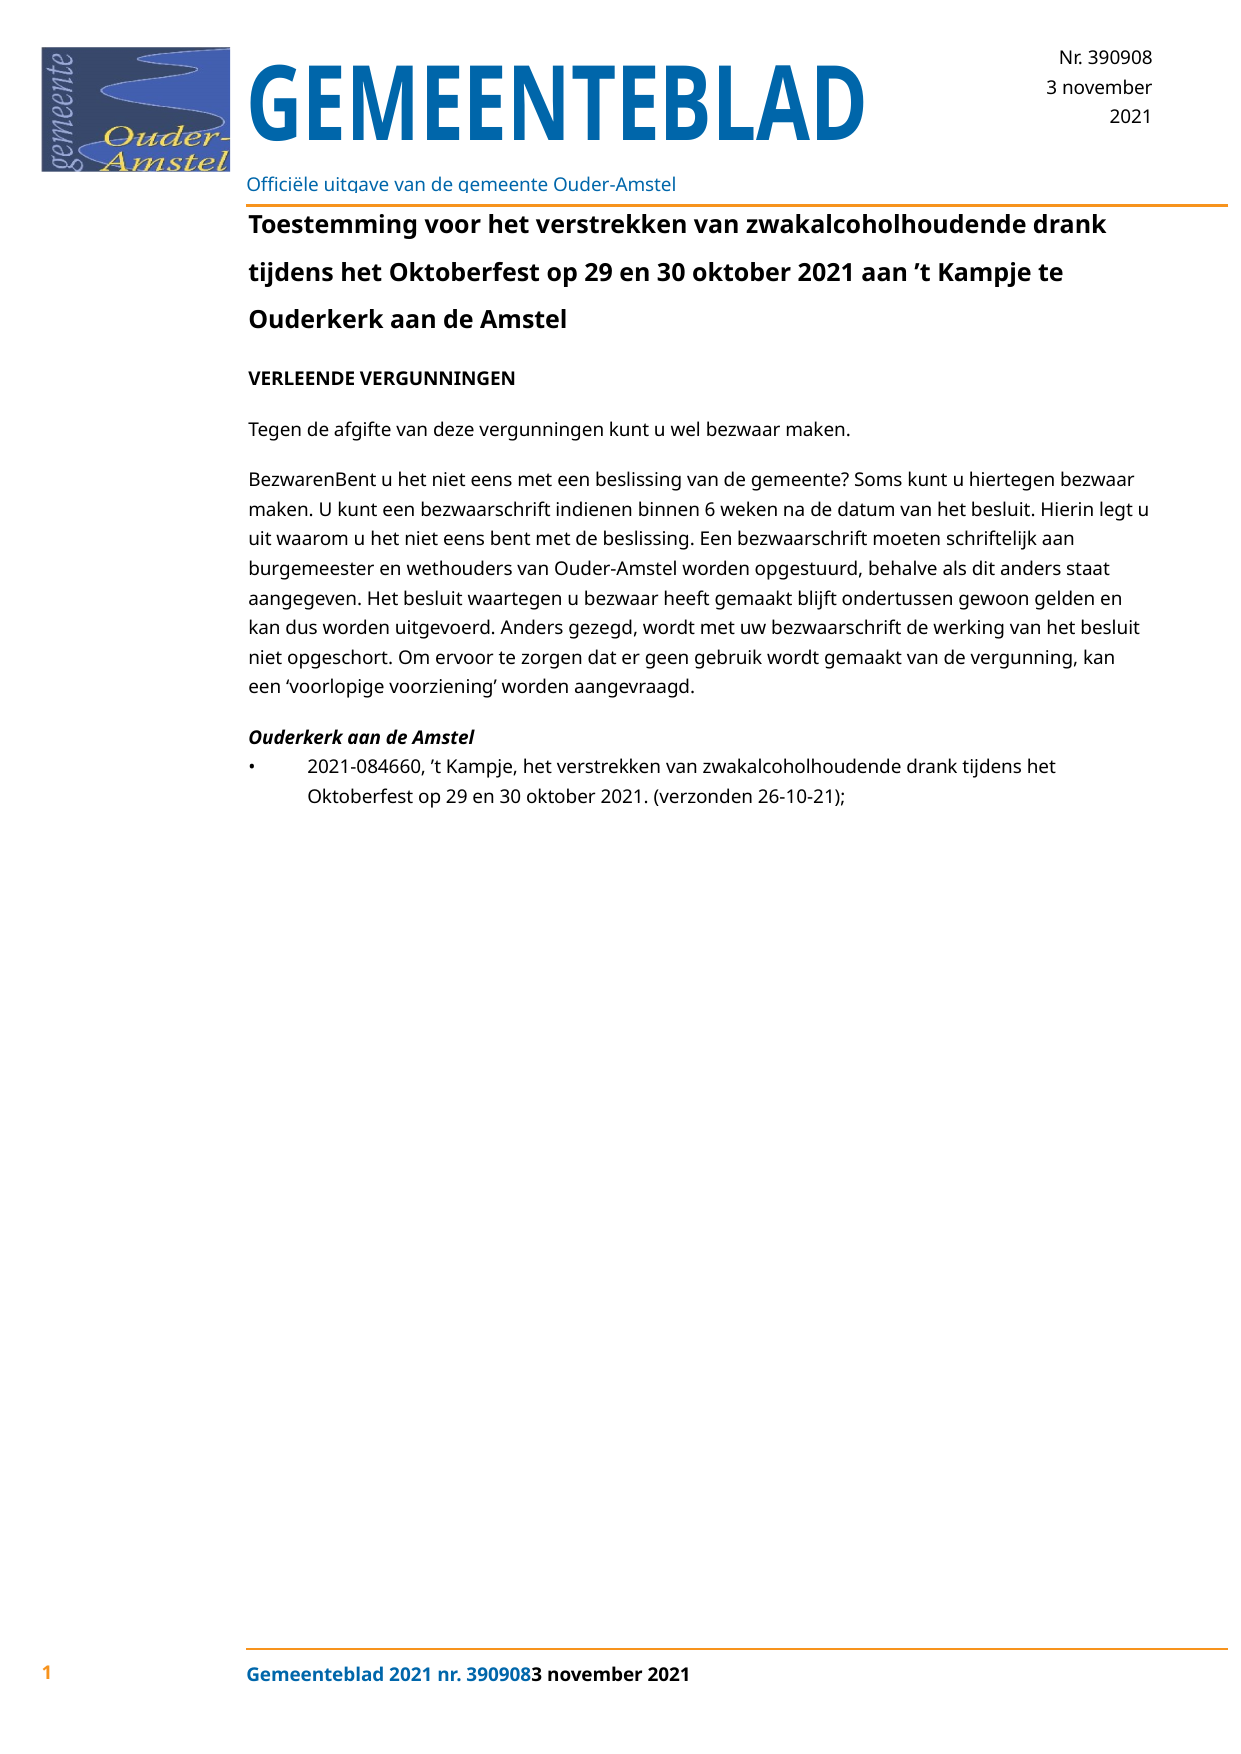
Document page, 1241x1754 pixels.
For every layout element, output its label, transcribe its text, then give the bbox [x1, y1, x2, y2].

text Ouderkerk aan de Amstel [248, 724, 1152, 749]
text Toestemming voor het verstrekken van zwakalcoholhoudende drank tijdens het Oktoberfest op 29 en 30 oktober 2021 aan ’t Kampje te Ouderkerk aan de Amstel [248, 207, 1152, 336]
text Tegen de afgifte van deze vergunningen kunt u wel bezwaar maken. [248, 416, 1152, 442]
text VERLEENDE VERGUNNINGEN [248, 366, 1152, 391]
picture [41, 47, 231, 172]
text BezwarenBent u het niet eens met een beslissing van de gemeente? Soms kunt u hiertegen bezwaar maken. U kunt een bezwaarschrift indienen binnen 6 weken na de datum van het besluit. Hierin legt u uit waarom u het niet eens bent met de beslissing. Een bezwaarschrift moeten schriftelijk aan burgemeester en wethouders van Ouder-Amstel worden opgestuurd, behalve als dit anders staat aangegeven. Het besluit waartegen u bezwaar heeft gemaakt blijft ondertussen gewoon gelden en kan dus worden uitgevoerd. Anders gezegd, wordt met uw bezwaarschrift de werking van het besluit niet opgeschort. Om ervoor te zorgen dat er geen gebruik wordt gemaakt van de vergunning, kan een ‘voorlopige voorziening’ worden aangevraagd. [248, 466, 1152, 699]
list 2021-084660, ’t Kampje, het verstrekken van zwakalcoholhoudende drank tijdens het Oktoberfest op 29 en 30 oktober 2021. (verzonden 26-10-21); [248, 753, 1152, 809]
